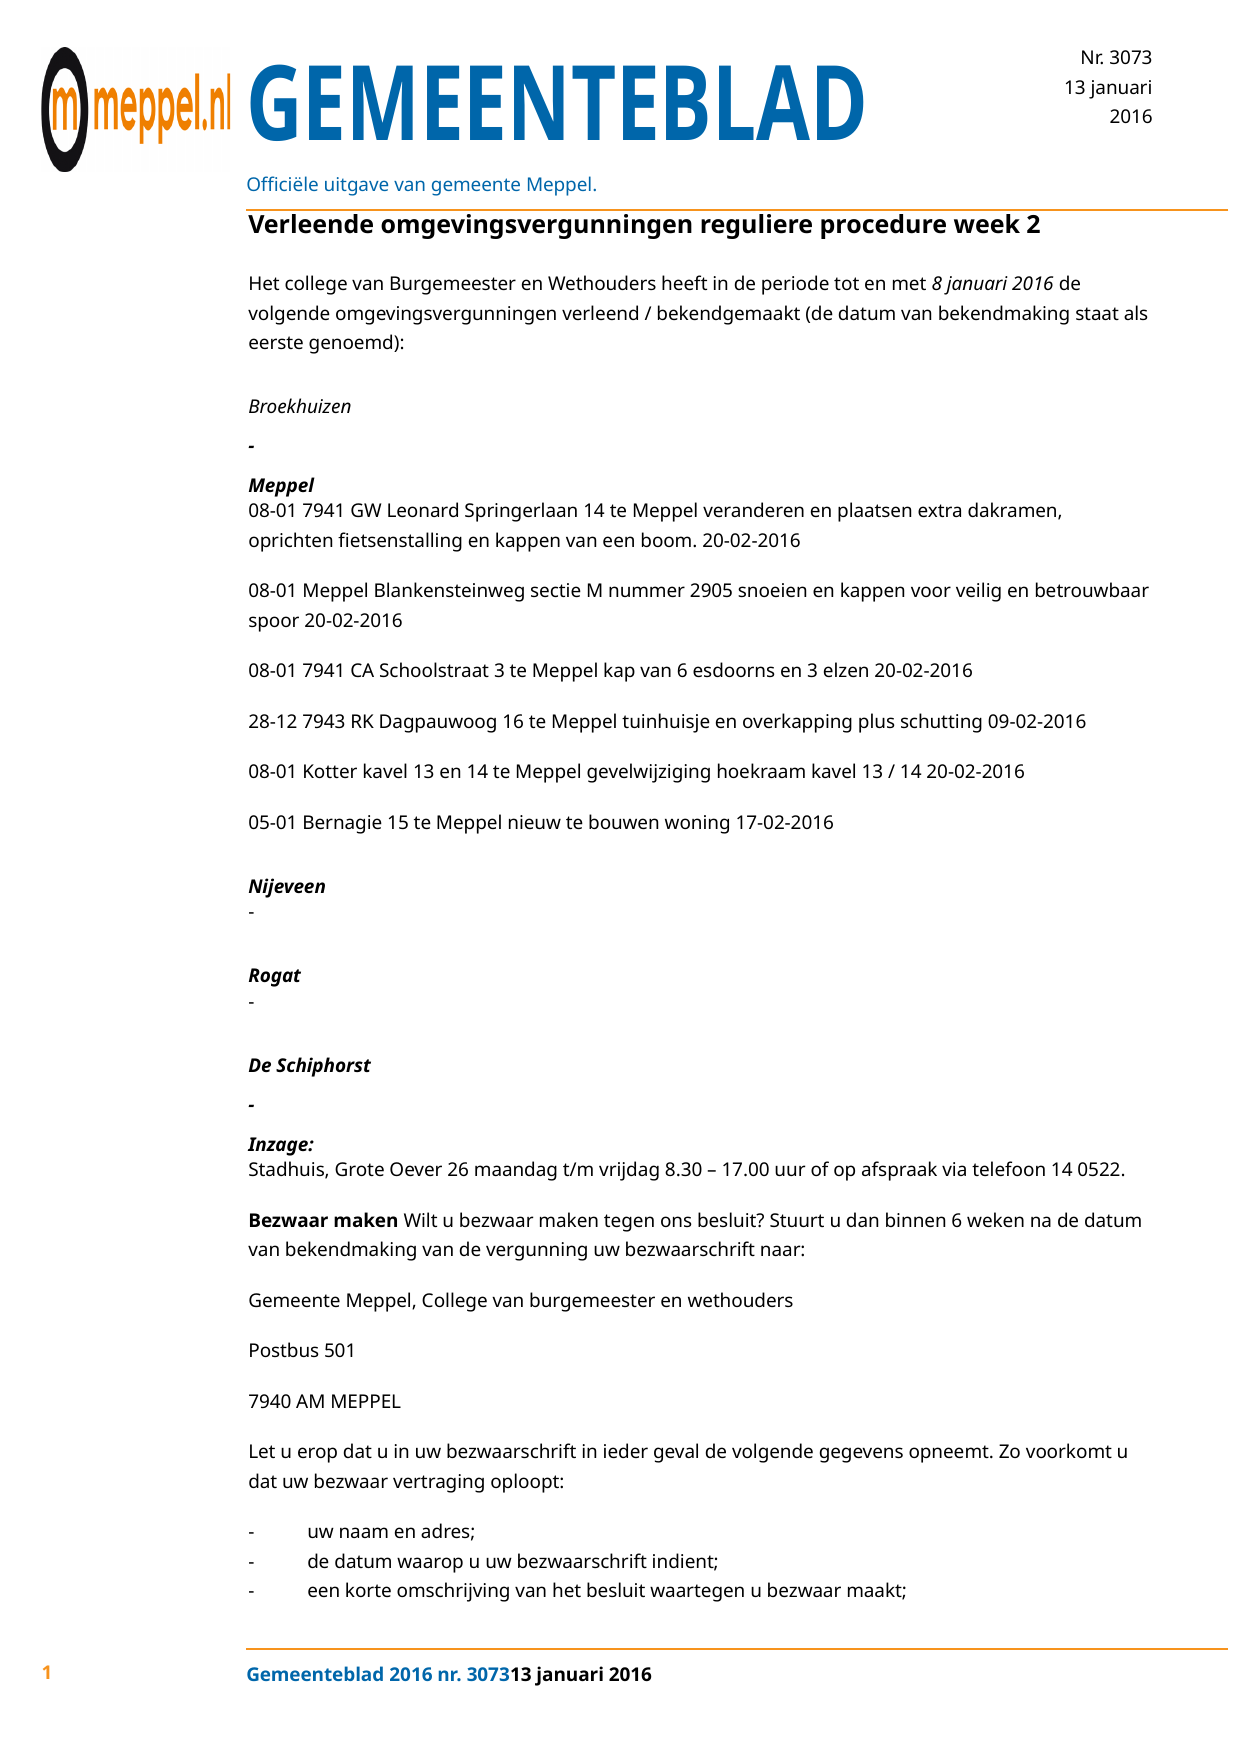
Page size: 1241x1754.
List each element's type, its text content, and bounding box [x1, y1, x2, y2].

text 08-01 7941 GW Leonard Springerlaan 14 te Meppel veranderen en plaatsen extra dakramen, oprichten fietsenstalling en kappen van een boom. 20-02-2016 [248, 498, 1152, 553]
text - [248, 988, 1152, 1014]
text Rogat [248, 963, 1152, 988]
text 08-01 Kotter kavel 13 en 14 te Meppel gevelwijziging hoekraam kavel 13 / 14 20-02-2016 [248, 758, 1152, 784]
text Gemeente Meppel, College van burgemeester en wethouders [248, 1287, 1152, 1313]
text Het college van Burgemeester en Wethouders heeft in de periode tot en met 8 januari 2016 de volgende omgevingsvergunningen verleend / bekendgemaakt (de datum van bekendmaking staat als eerste genoemd): [248, 270, 1152, 355]
text 7940 AM MEPPEL [248, 1388, 1152, 1413]
text Stadhuis, Grote Oever 26 maandag t/m vrijdag 8.30 – 17.00 uur of op afspraak via telefoon 14 0522. [248, 1157, 1152, 1182]
picture [41, 47, 231, 172]
list een korte omschrijving van het besluit waartegen u bezwaar maakt; [248, 1577, 1152, 1603]
text 08-01 7941 CA Schoolstraat 3 te Meppel kap van 6 esdoorns en 3 elzen 20-02-2016 [248, 658, 1152, 683]
text Inzage: [248, 1131, 1152, 1157]
list de datum waarop u uw bezwaarschrift indient; [248, 1548, 1152, 1573]
text Nijeveen [248, 873, 1152, 899]
text Let u erop dat u in uw bezwaarschrift in ieder geval de volgende gegevens opneemt. Zo voorkomt u dat uw bezwaar vertraging oploopt: [248, 1438, 1152, 1493]
text 08-01 Meppel Blankensteinweg sectie M nummer 2905 snoeien en kappen voor veilig en betrouwbaar spoor 20-02-2016 [248, 578, 1152, 633]
text - [248, 1092, 1152, 1117]
text 05-01 Bernagie 15 te Meppel nieuw te bouwen woning 17-02-2016 [248, 809, 1152, 835]
text 28-12 7943 RK Dagpauwoog 16 te Meppel tuinhuisje en overkapping plus schutting 09-02-2016 [248, 708, 1152, 734]
list uw naam en adres; [248, 1518, 1152, 1544]
text Meppel [248, 472, 1152, 498]
text De Schiphorst [248, 1052, 1152, 1078]
text Broekhuizen [248, 393, 1152, 419]
text Postbus 501 [248, 1337, 1152, 1363]
text Bezwaar maken Wilt u bezwaar maken tegen ons besluit? Stuurt u dan binnen 6 weken na de datum van bekendmaking van de vergunning uw bezwaarschrift naar: [248, 1207, 1152, 1262]
text Verleende omgevingsvergunningen reguliere procedure week 2 [248, 211, 1152, 241]
text - [248, 899, 1152, 924]
text - [248, 433, 1152, 458]
